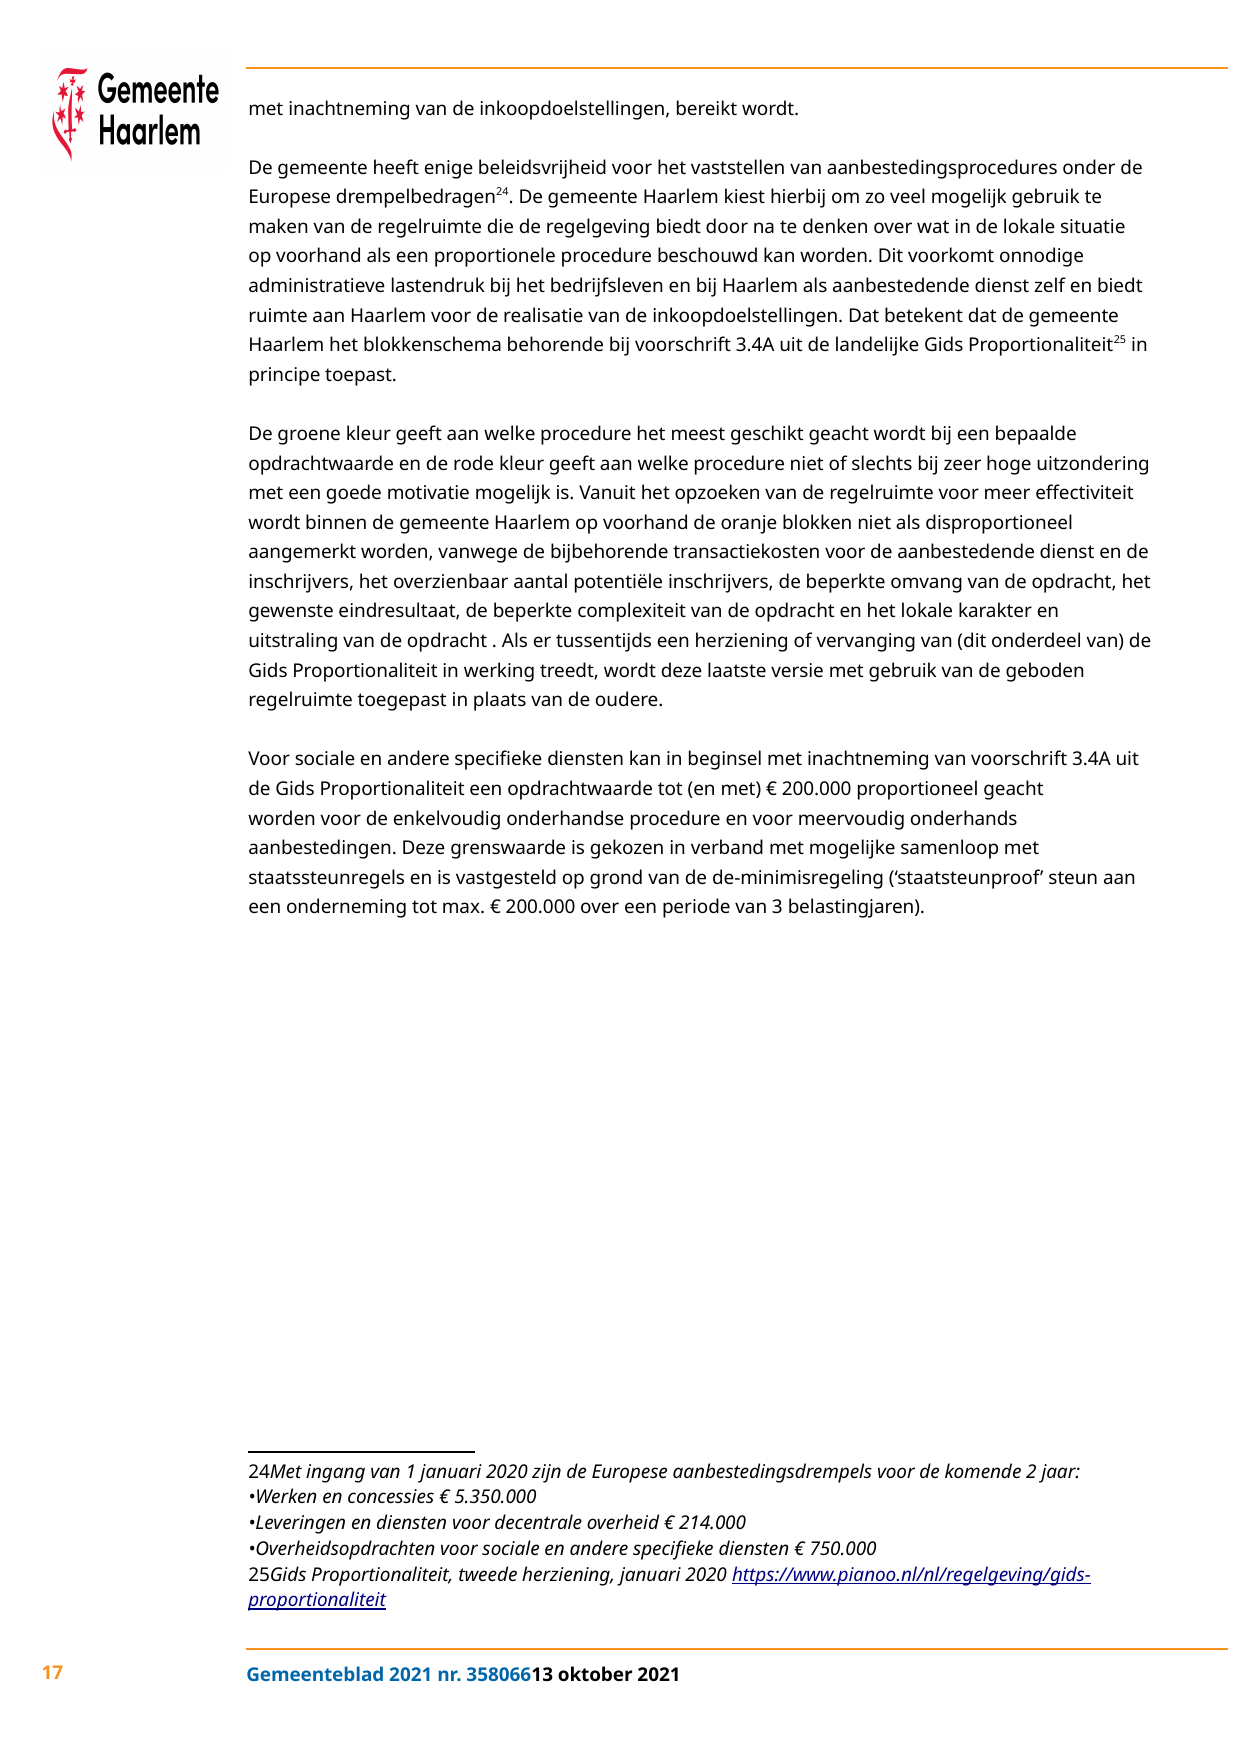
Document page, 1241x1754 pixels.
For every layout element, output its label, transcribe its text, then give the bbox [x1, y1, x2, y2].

text De gemeente heeft enige beleidsvrijheid voor het vaststellen van aanbestedingsprocedures onder de Europese drempelbedragen. De gemeente Haarlem kiest hierbij om zo veel mogelijk gebruik te maken van de regelruimte die de regelgeving biedt door na te denken over wat in de lokale situatie op voorhand als een proportionele procedure beschouwd kan worden. Dit voorkomt onnodige administratieve lastendruk bij het bedrijfsleven en bij Haarlem als aanbestedende dienst zelf en biedt ruimte aan Haarlem voor de realisatie van de inkoopdoelstellingen. Dat betekent dat de gemeente Haarlem het blokkenschema behorende bij voorschrift 3.4A uit de landelijke Gids Proportionaliteit in principe toepast. [248, 154, 1152, 387]
text Gids Proportionaliteit, tweede herziening, januari 2020 https://www.pianoo.nl/nl/regelgeving/gids-proportionaliteit [248, 1561, 1152, 1612]
text •Overheidsopdrachten voor sociale en andere specifieke diensten € 750.000 [248, 1535, 1152, 1561]
text •Leveringen en diensten voor decentrale overheid € 214.000 [248, 1509, 1152, 1535]
text worden voor de enkelvoudig onderhandse procedure en voor meervoudig onderhands aanbestedingen. Deze grenswaarde is gekozen in verband met mogelijke samenloop met staatssteunregels en is vastgesteld op grond van de de-minimisregeling (‘staatsteunproof’ steun aan een onderneming tot max. € 200.000 over een periode van 3 belastingjaren). [248, 805, 1152, 919]
text met inachtneming van de inkoopdoelstellingen, bereikt wordt. [248, 95, 1152, 121]
text Met ingang van 1 januari 2020 zijn de Europese aanbestedingsdrempels voor de komende 2 jaar: [248, 1458, 1152, 1483]
text •Werken en concessies € 5.350.000 [248, 1483, 1152, 1509]
picture [41, 47, 231, 172]
text Voor sociale en andere specifieke diensten kan in beginsel met inachtneming van voorschrift 3.4A uit de Gids Proportionaliteit een opdrachtwaarde tot (en met) € 200.000 proportioneel geacht [248, 746, 1152, 801]
text De groene kleur geeft aan welke procedure het meest geschikt geacht wordt bij een bepaalde opdrachtwaarde en de rode kleur geeft aan welke procedure niet of slechts bij zeer hoge uitzondering met een goede motivatie mogelijk is. Vanuit het opzoeken van de regelruimte voor meer effectiviteit wordt binnen de gemeente Haarlem op voorhand de oranje blokken niet als disproportioneel aangemerkt worden, vanwege de bijbehorende transactiekosten voor de aanbestedende dienst en de inschrijvers, het overzienbaar aantal potentiële inschrijvers, de beperkte omvang van de opdracht, het gewenste eindresultaat, de beperkte complexiteit van de opdracht en het lokale karakter en uitstraling van de opdracht . Als er tussentijds een herziening of vervanging van (dit onderdeel van) de Gids Proportionaliteit in werking treedt, wordt deze laatste versie met gebruik van de geboden regelruimte toegepast in plaats van de oudere. [248, 420, 1152, 712]
